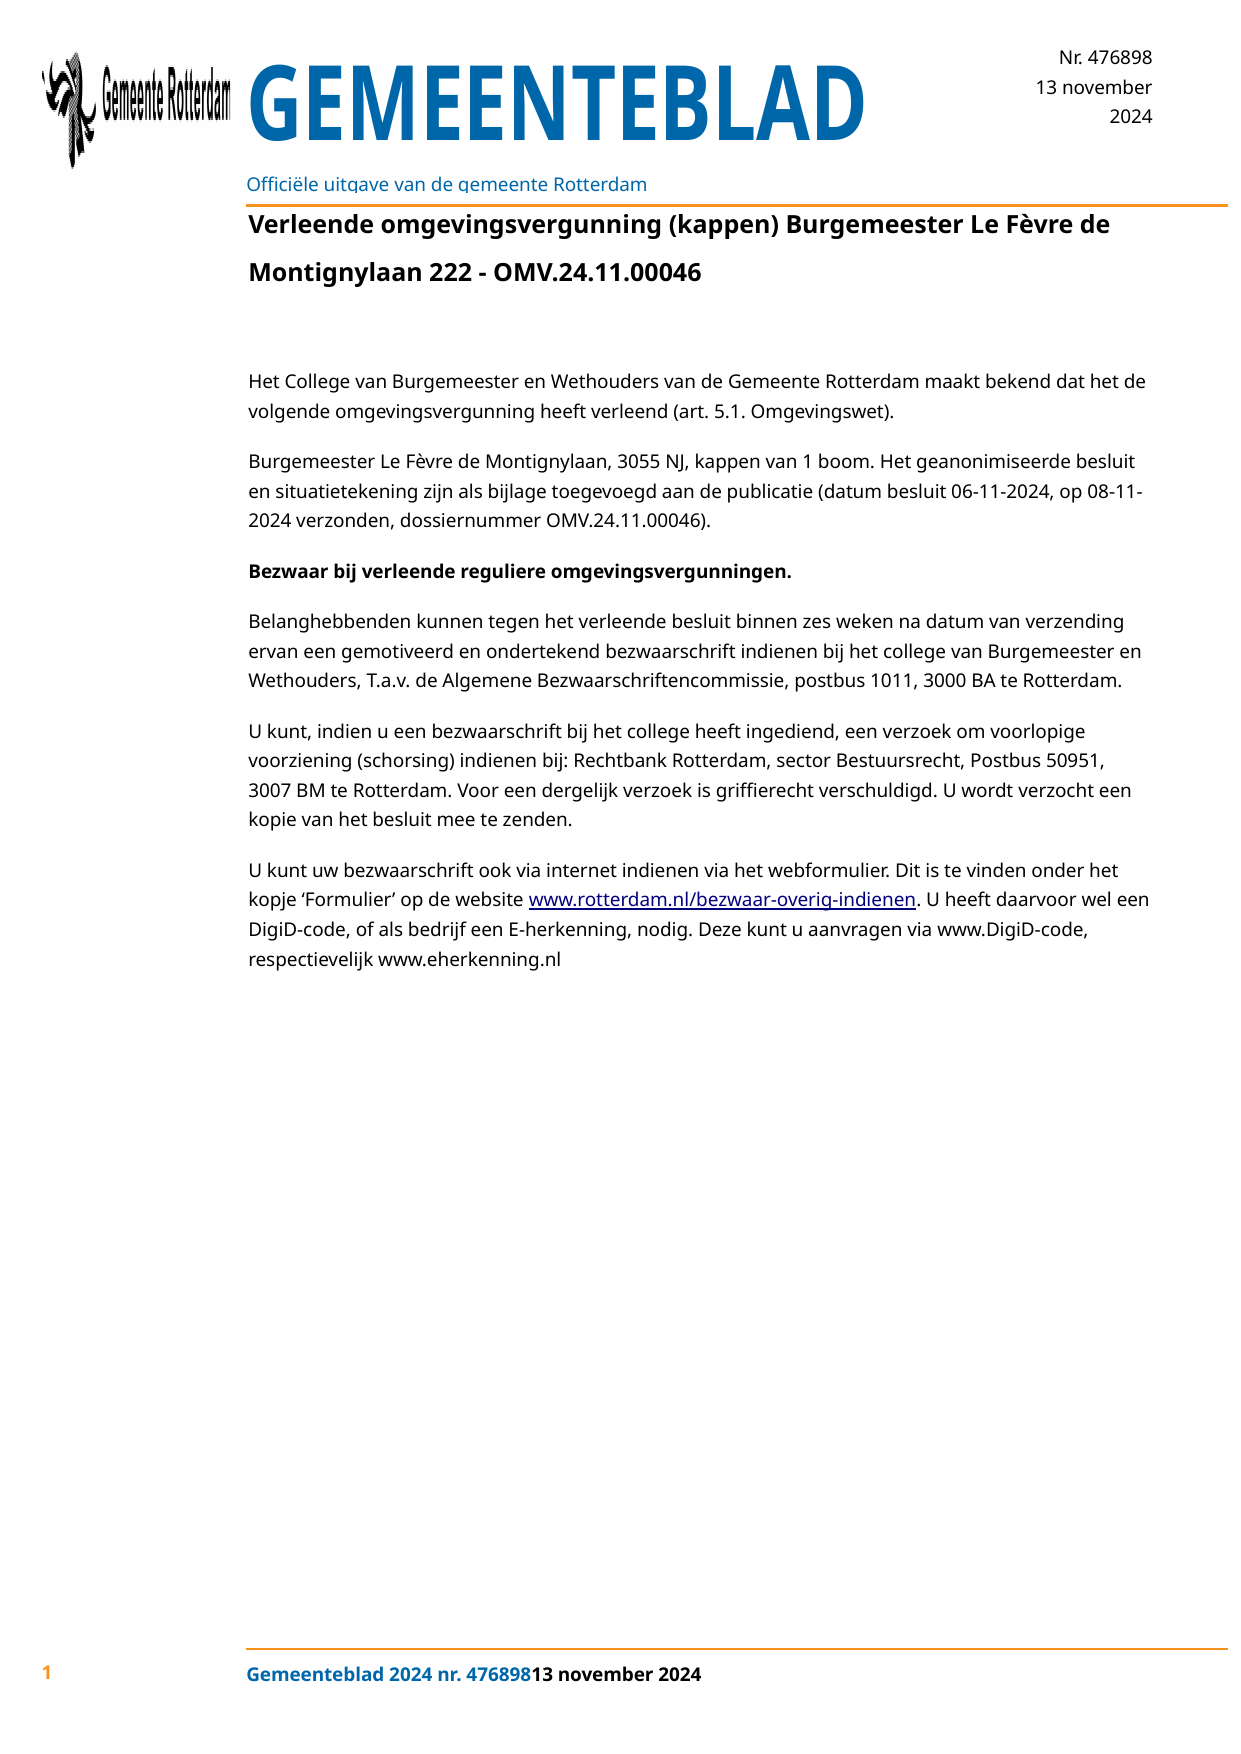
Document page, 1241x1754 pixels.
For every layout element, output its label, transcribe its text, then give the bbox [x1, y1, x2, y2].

text Burgemeester Le Fèvre de Montignylaan, 3055 NJ, kappen van 1 boom. Het geanonimiseerde besluit en situatietekening zijn als bijlage toegevoegd aan de publicatie (datum besluit 06-11-2024, op 08-11-2024 verzonden, dossiernummer OMV.24.11.00046). [248, 448, 1152, 533]
text Belanghebbenden kunnen tegen het verleende besluit binnen zes weken na datum van verzending ervan een gemotiveerd en ondertekend bezwaarschrift indienen bij het college van Burgemeester en Wethouders, T.a.v. de Algemene Bezwaarschriftencommissie, postbus 1011, 3000 BA te Rotterdam. [248, 608, 1152, 693]
text Het College van Burgemeester en Wethouders van de Gemeente Rotterdam maakt bekend dat het de volgende omgevingsvergunning heeft verleend (art. 5.1. Omgevingswet). [248, 368, 1152, 424]
text U kunt, indien u een bezwaarschrift bij het college heeft ingediend, een verzoek om voorlopige voorziening (schorsing) indienen bij: Rechtbank Rotterdam, sector Bestuursrecht, Postbus 50951, 3007 BM te Rotterdam. Voor een dergelijk verzoek is griffierecht verschuldigd. U wordt verzocht een kopie van het besluit mee te zenden. [248, 718, 1152, 832]
picture [41, 47, 231, 172]
text U kunt uw bezwaarschrift ook via internet indienen via het webformulier. Dit is te vinden onder het kopje ‘Formulier’ op de website www.rotterdam.nl/bezwaar-overig-indienen. U heeft daarvoor wel een DigiD-code, of als bedrijf een E-herkenning, nodig. Deze kunt u aanvragen via www.DigiD-code, respectievelijk www.eherkenning.nl [248, 857, 1152, 972]
text Bezwaar bij verleende reguliere omgevingsvergunningen. [248, 558, 1152, 584]
text Verleende omgevingsvergunning (kappen) Burgemeester Le Fèvre de Montignylaan 222 - OMV.24.11.00046 [248, 207, 1152, 288]
